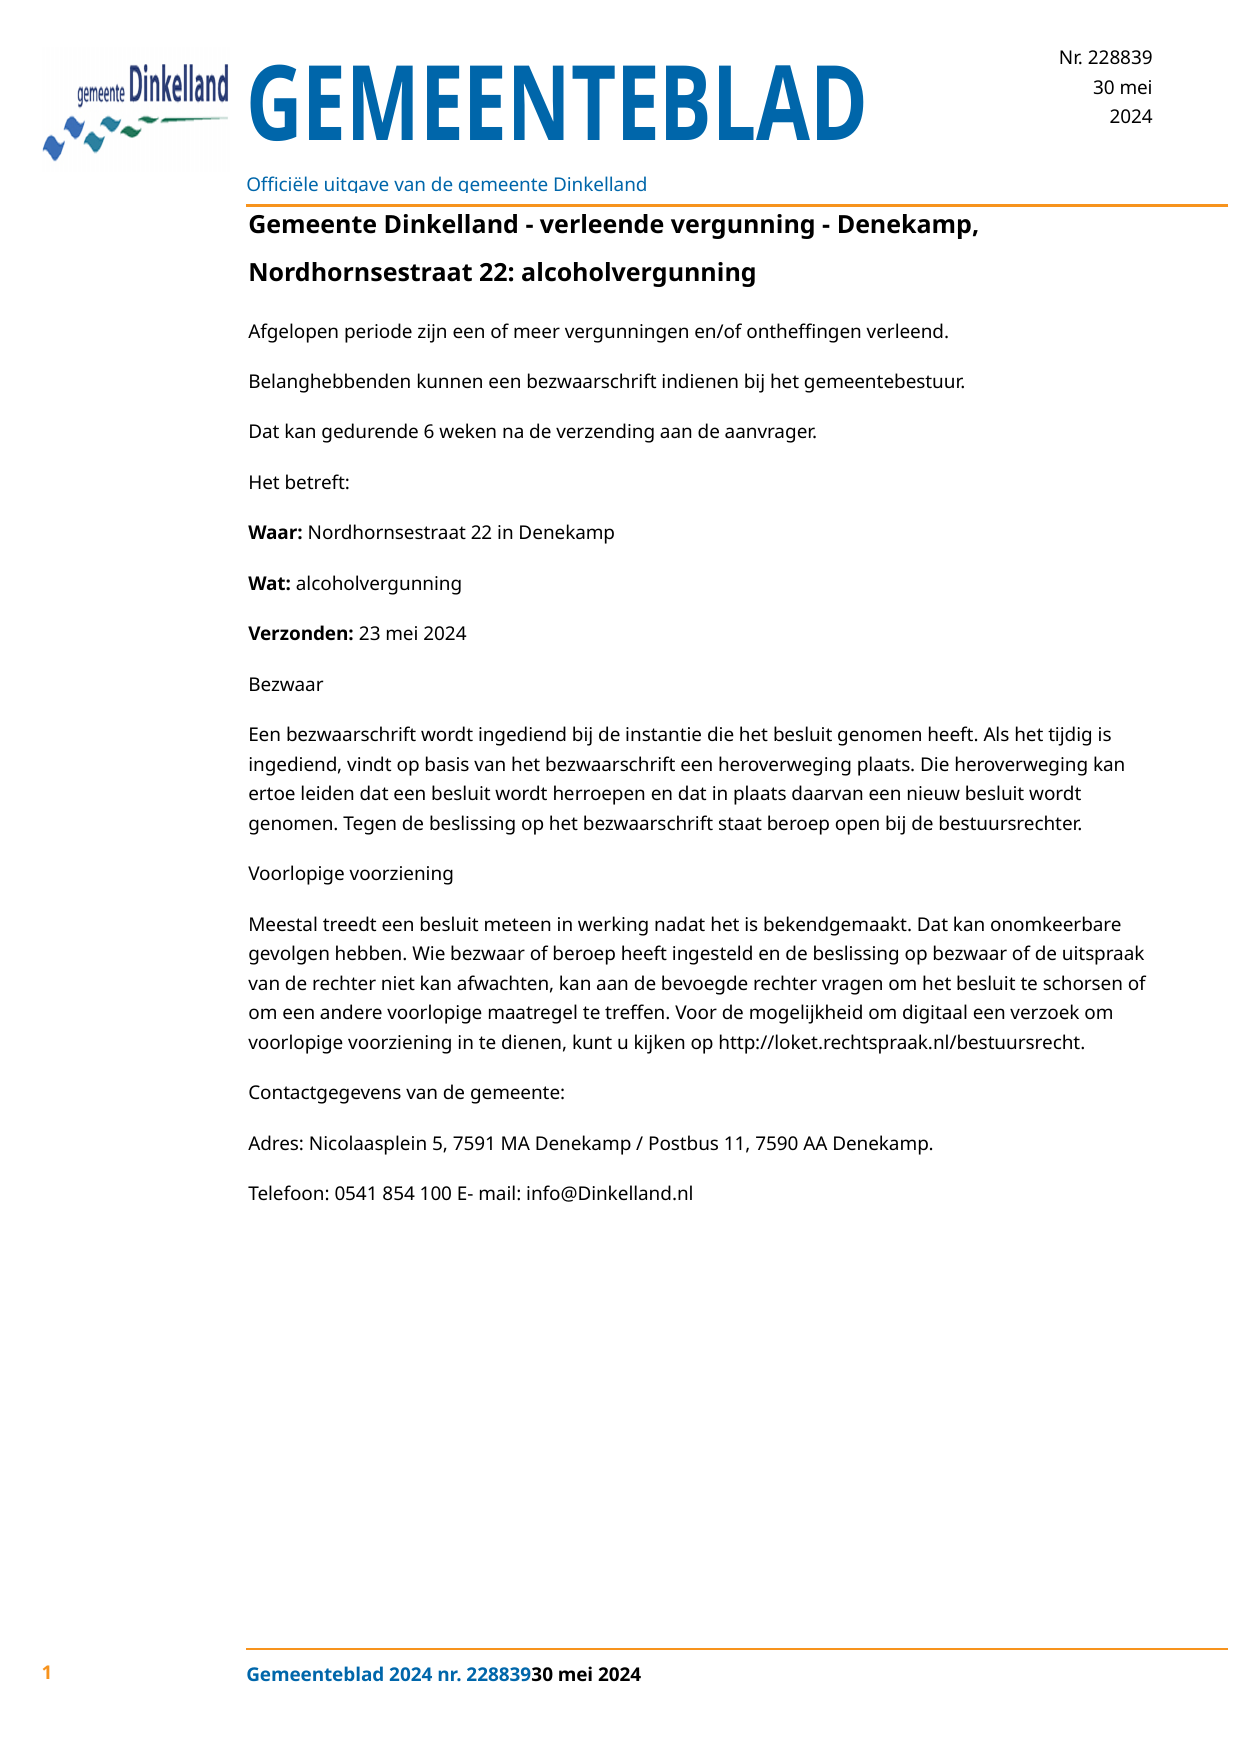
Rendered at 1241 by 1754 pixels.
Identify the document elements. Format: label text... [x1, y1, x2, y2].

text Een bezwaarschrift wordt ingediend bij de instantie die het besluit genomen heeft. Als het tijdig is ingediend, vindt op basis van het bezwaarschrift een heroverweging plaats. Die heroverweging kan ertoe leiden dat een besluit wordt herroepen en dat in plaats daarvan een nieuw besluit wordt genomen. Tegen de beslissing op het bezwaarschrift staat beroep open bij de bestuursrechter. [248, 721, 1152, 836]
picture [41, 47, 231, 172]
text Telefoon: 0541 854 100 E- mail: info@Dinkelland.nl [248, 1180, 1152, 1206]
text Wat: alcoholvergunning [248, 570, 1152, 596]
text Voorlopige voorziening [248, 860, 1152, 886]
text Het betreft: [248, 469, 1152, 495]
text Adres: Nicolaasplein 5, 7591 MA Denekamp / Postbus 11, 7590 AA Denekamp. [248, 1130, 1152, 1156]
text Waar: Nordhornsestraat 22 in Denekamp [248, 519, 1152, 545]
text Bezwaar [248, 671, 1152, 697]
text Belanghebbenden kunnen een bezwaarschrift indienen bij het gemeentebestuur. [248, 368, 1152, 394]
text Meestal treedt een besluit meteen in werking nadat het is bekendgemaakt. Dat kan onomkeerbare gevolgen hebben. Wie bezwaar of beroep heeft ingesteld en de beslissing op bezwaar of de uitspraak van de rechter niet kan afwachten, kan aan de bevoegde rechter vragen om het besluit te schorsen of om een andere voorlopige maatregel te treffen. Voor de mogelijkheid om digitaal een verzoek om voorlopige voorziening in te dienen, kunt u kijken op http://loket.rechtspraak.nl/bestuursrecht. [248, 911, 1152, 1055]
text Verzonden: 23 mei 2024 [248, 620, 1152, 646]
text Afgelopen periode zijn een of meer vergunningen en/of ontheffingen verleend. [248, 318, 1152, 344]
text Gemeente Dinkelland - verleende vergunning - Denekamp, Nordhornsestraat 22: alcoholvergunning [248, 207, 1152, 288]
text Dat kan gedurende 6 weken na de verzending aan de aanvrager. [248, 419, 1152, 444]
text Contactgegevens van de gemeente: [248, 1079, 1152, 1105]
